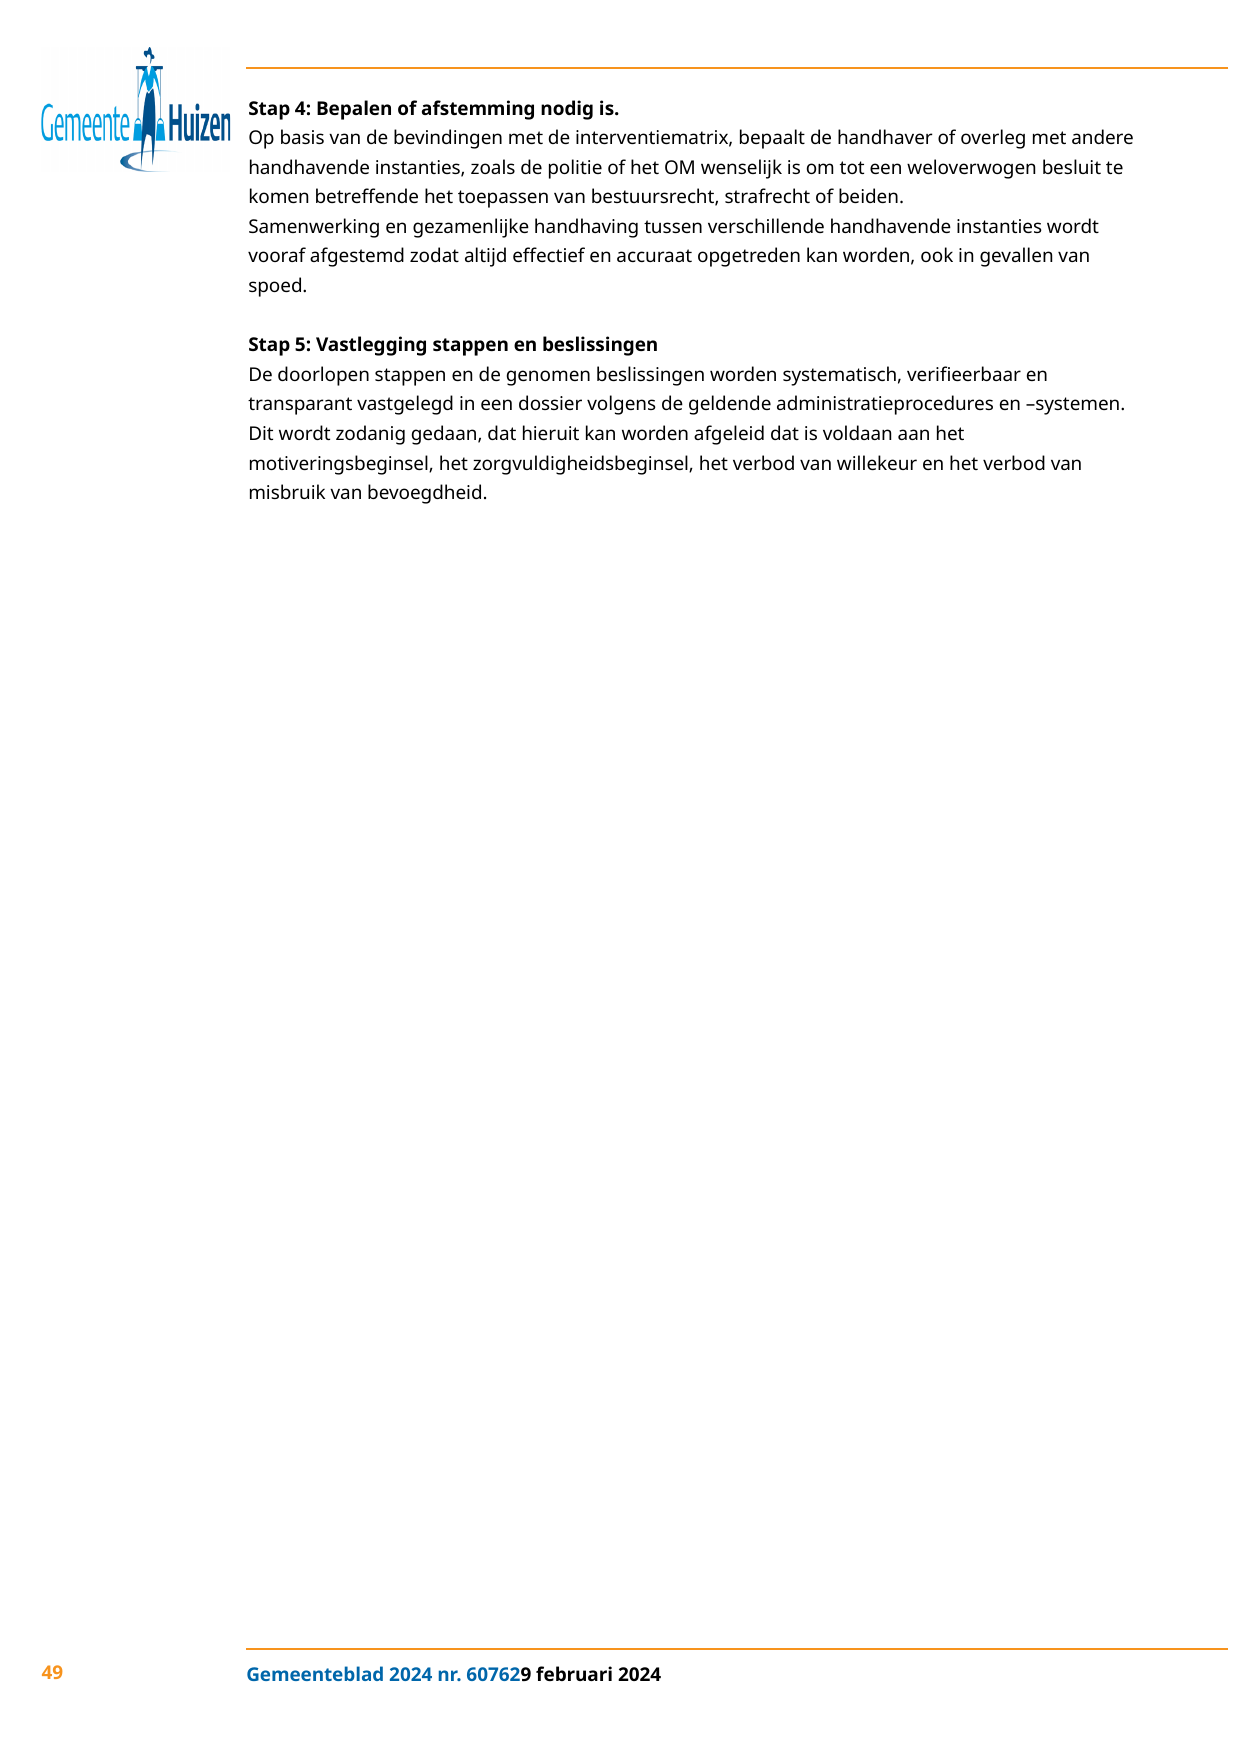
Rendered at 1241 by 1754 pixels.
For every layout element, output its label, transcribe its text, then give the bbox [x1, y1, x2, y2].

text Op basis van de bevindingen met de interventiematrix, bepaalt de handhaver of overleg met andere handhavende instanties, zoals de politie of het OM wenselijk is om tot een weloverwogen besluit te komen betreffende het toepassen van bestuursrecht, strafrecht of beiden. [248, 124, 1152, 209]
text De doorlopen stappen en de genomen beslissingen worden systematisch, verifieerbaar en transparant vastgelegd in een dossier volgens de geldende administratieprocedures en –systemen. Dit wordt zodanig gedaan, dat hieruit kan worden afgeleid dat is voldaan aan het motiveringsbeginsel, het zorgvuldigheidsbeginsel, het verbod van willekeur en het verbod van misbruik van bevoegdheid. [248, 361, 1152, 505]
text Samenwerking en gezamenlijke handhaving tussen verschillende handhavende instanties wordt vooraf afgestemd zodat altijd effectief en accuraat opgetreden kan worden, ook in gevallen van spoed. [248, 213, 1152, 298]
text Stap 4: Bepalen of afstemming nodig is. [248, 95, 1152, 121]
text Stap 5: Vastlegging stappen en beslissingen [248, 331, 1152, 357]
picture [41, 47, 231, 172]
